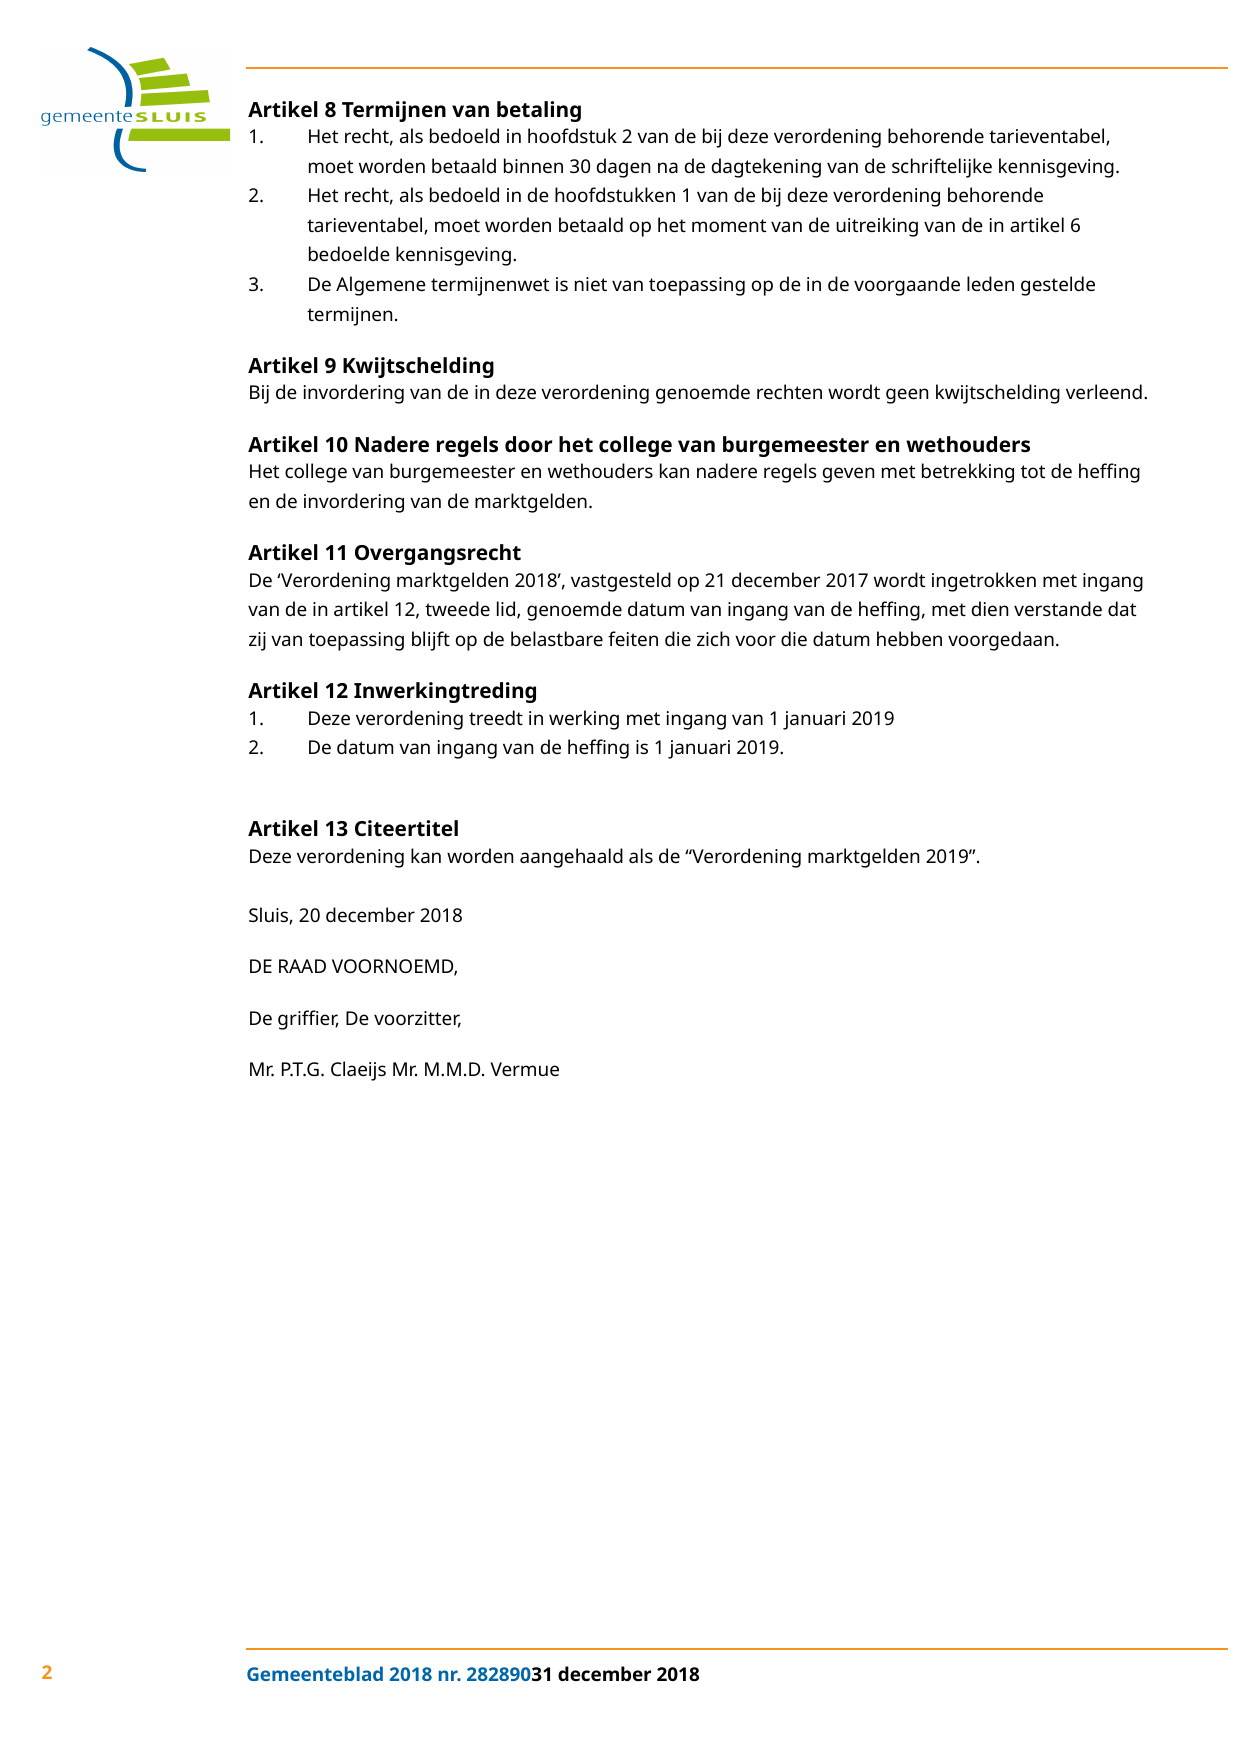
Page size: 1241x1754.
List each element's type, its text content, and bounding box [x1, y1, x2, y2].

list Het recht, als bedoeld in de hoofdstukken 1 van de bij deze verordening behorende tarieventabel, moet worden betaald op het moment van de uitreiking van de in artikel 6 bedoelde kennisgeving. [248, 182, 1152, 267]
text Artikel 12 Inwerkingtreding [248, 676, 1152, 705]
text Artikel 11 Overgangsrecht [248, 538, 1152, 567]
text Artikel 9 Kwijtschelding [248, 351, 1152, 379]
text Artikel 10 Nadere regels door het college van burgemeester en wethouders [248, 430, 1152, 458]
list De Algemene termijnenwet is niet van toepassing op de in de voorgaande leden gestelde termijnen. [248, 271, 1152, 326]
list De datum van ingang van de heffing is 1 januari 2019. [248, 734, 1152, 760]
text Mr. P.T.G. Claeijs Mr. M.M.D. Vermue [248, 1056, 1152, 1082]
text Bij de invordering van de in deze verordening genoemde rechten wordt geen kwijtschelding verleend. [248, 379, 1152, 405]
text Het college van burgemeester en wethouders kan nadere regels geven met betrekking tot de heffing en de invordering van de marktgelden. [248, 458, 1152, 514]
text Artikel 13 Citeertitel [248, 814, 1152, 843]
text De ‘Verordening marktgelden 2018’, vastgesteld op 21 december 2017 wordt ingetrokken met ingang van de in artikel 12, tweede lid, genoemde datum van ingang van de heffing, met dien verstande dat zij van toepassing blijft op de belastbare feiten die zich voor die datum hebben voorgedaan. [248, 567, 1152, 652]
list Het recht, als bedoeld in hoofdstuk 2 van de bij deze verordening behorende tarieventabel, moet worden betaald binnen 30 dagen na de dagtekening van de schriftelijke kennisgeving. [248, 123, 1152, 178]
text Artikel 8 Termijnen van betaling [248, 95, 1152, 123]
text DE RAAD VOORNOEMD, [248, 953, 1152, 979]
picture [41, 47, 231, 172]
list Deze verordening treedt in werking met ingang van 1 januari 2019 [248, 705, 1152, 731]
text Deze verordening kan worden aangehaald als de “Verordening marktgelden 2019”. [248, 843, 1152, 869]
text De griffier, De voorzitter, [248, 1005, 1152, 1031]
text Sluis, 20 december 2018 [248, 902, 1152, 928]
